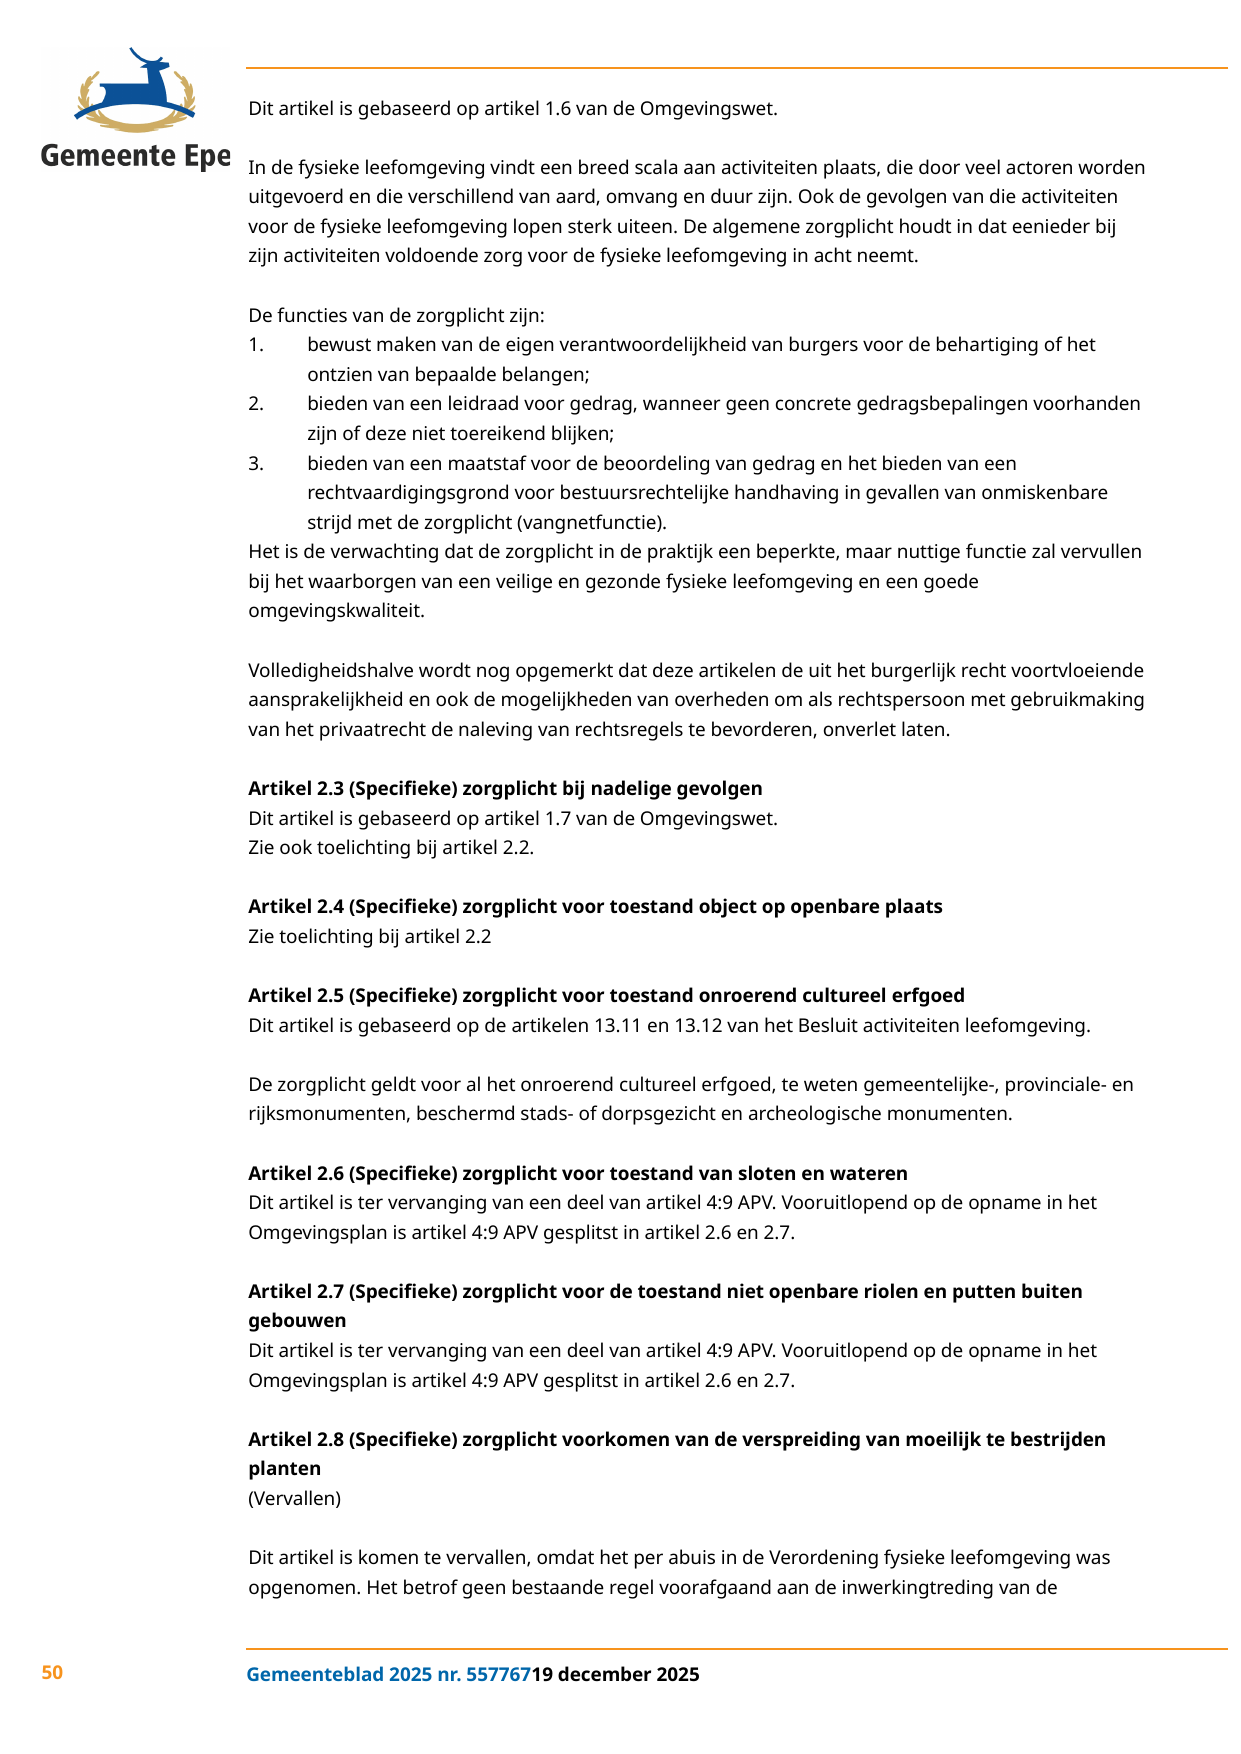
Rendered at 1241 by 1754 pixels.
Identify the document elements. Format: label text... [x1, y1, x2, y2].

text Artikel 2.3 (Specifieke) zorgplicht bij nadelige gevolgen [248, 775, 1152, 801]
text Dit artikel is gebaseerd op artikel 1.6 van de Omgevingswet. [248, 95, 1152, 121]
text Volledigheidshalve wordt nog opgemerkt dat deze artikelen de uit het burgerlijk recht voortvloeiende aansprakelijkheid en ook de mogelijkheden van overheden om als rechtspersoon met gebruikmaking van het privaatrecht de naleving van rechtsregels te bevorderen, onverlet laten. [248, 657, 1152, 742]
text In de fysieke leefomgeving vindt een breed scala aan activiteiten plaats, die door veel actoren worden uitgevoerd en die verschillend van aard, omvang en duur zijn. Ook de gevolgen van die activiteiten voor de fysieke leefomgeving lopen sterk uiteen. De algemene zorgplicht houdt in dat eenieder bij zijn activiteiten voldoende zorg voor de fysieke leefomgeving in acht neemt. [248, 154, 1152, 268]
text Het is de verwachting dat de zorgplicht in de praktijk een beperkte, maar nuttige functie zal vervullen bij het waarborgen van een veilige en gezonde fysieke leefomgeving en een goede omgevingskwaliteit. [248, 538, 1152, 623]
text Dit artikel is komen te vervallen, omdat het per abuis in de Verordening fysieke leefomgeving was opgenomen. Het betrof geen bestaande regel voorafgaand aan de inwerkingtreding van de [248, 1544, 1152, 1600]
text Zie ook toelichting bij artikel 2.2. [248, 834, 1152, 860]
text Artikel 2.6 (Specifieke) zorgplicht voor toestand van sloten en wateren [248, 1160, 1152, 1186]
list bewust maken van de eigen verantwoordelijkheid van burgers voor de behartiging of het ontzien van bepaalde belangen; [248, 331, 1152, 387]
list bieden van een leidraad voor gedrag, wanneer geen concrete gedragsbepalingen voorhanden zijn of deze niet toereikend blijken; [248, 391, 1152, 446]
text Dit artikel is ter vervanging van een deel van artikel 4:9 APV. Vooruitlopend op de opname in het Omgevingsplan is artikel 4:9 APV gesplitst in artikel 2.6 en 2.7. [248, 1337, 1152, 1393]
text Dit artikel is gebaseerd op de artikelen 13.11 en 13.12 van het Besluit activiteiten leefomgeving. [248, 1012, 1152, 1038]
picture [41, 47, 231, 172]
text (Vervallen) [248, 1485, 1152, 1511]
text De functies van de zorgplicht zijn: [248, 302, 1152, 328]
text Dit artikel is ter vervanging van een deel van artikel 4:9 APV. Vooruitlopend op de opname in het Omgevingsplan is artikel 4:9 APV gesplitst in artikel 2.6 en 2.7. [248, 1189, 1152, 1245]
text De zorgplicht geldt voor al het onroerend cultureel erfgoed, te weten gemeentelijke-, provinciale- en rijksmonumenten, beschermd stads- of dorpsgezicht en archeologische monumenten. [248, 1071, 1152, 1126]
text Zie toelichting bij artikel 2.2 [248, 923, 1152, 949]
text Artikel 2.7 (Specifieke) zorgplicht voor de toestand niet openbare riolen en putten buiten gebouwen [248, 1278, 1152, 1333]
text Artikel 2.4 (Specifieke) zorgplicht voor toestand object op openbare plaats [248, 893, 1152, 919]
text Artikel 2.5 (Specifieke) zorgplicht voor toestand onroerend cultureel erfgoed [248, 982, 1152, 1008]
text Dit artikel is gebaseerd op artikel 1.7 van de Omgevingswet. [248, 805, 1152, 831]
list bieden van een maatstaf voor de beoordeling van gedrag en het bieden van een rechtvaardigingsgrond voor bestuursrechtelijke handhaving in gevallen van onmiskenbare strijd met de zorgplicht (vangnetfunctie). [248, 450, 1152, 535]
text Artikel 2.8 (Specifieke) zorgplicht voorkomen van de verspreiding van moeilijk te bestrijden planten [248, 1426, 1152, 1481]
